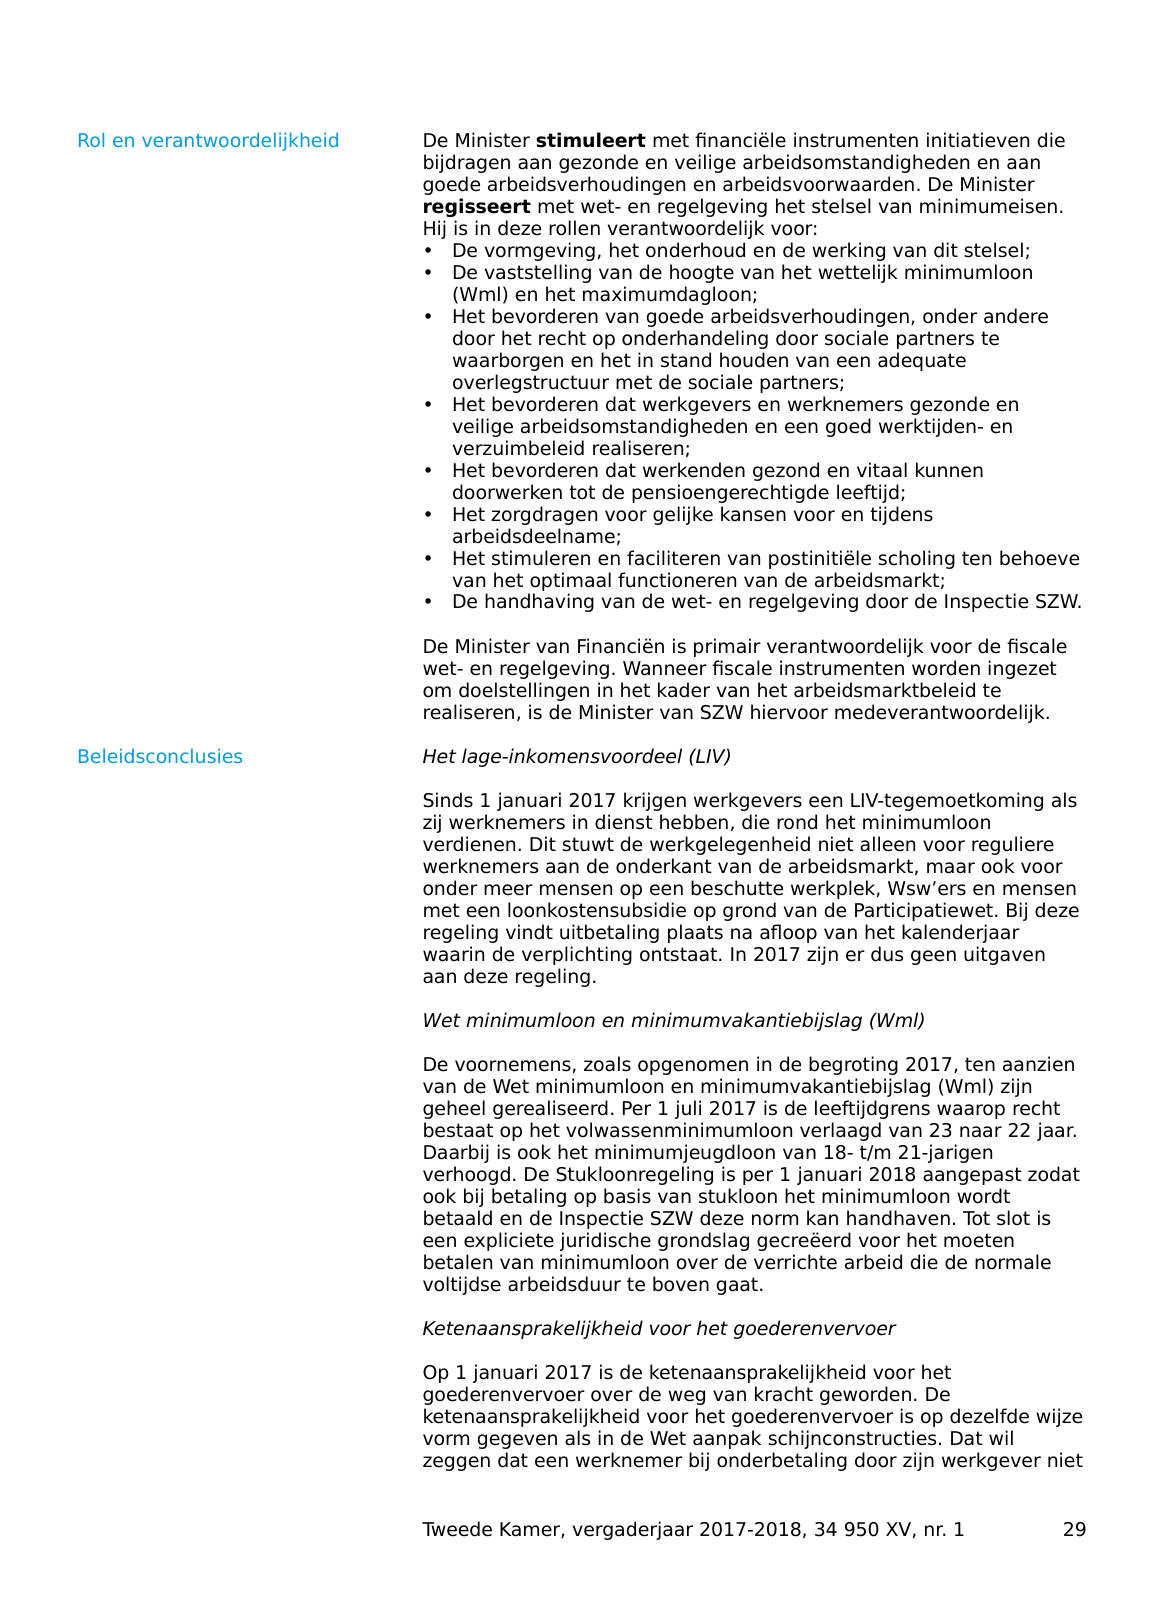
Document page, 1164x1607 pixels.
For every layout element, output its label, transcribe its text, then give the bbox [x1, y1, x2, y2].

subtitle Het lage-inkomensvoordeel (LIV) [422, 746, 1087, 768]
text • De handhaving van de wet- en regelgeving door de Inspectie SZW. [422, 591, 1087, 613]
text Beleidsconclusies [77, 746, 399, 768]
text • Het stimuleren en faciliteren van postinitiële scholing ten behoeve van het optimaal functioneren van de arbeidsmarkt; [422, 547, 1087, 591]
text Sinds 1 januari 2017 krijgen werkgevers een LIV-tegemoetkoming als zij werknemers in dienst hebben, die rond het minimumloon verdienen. Dit stuwt de werkgelegenheid niet alleen voor reguliere werknemers aan de onderkant van de arbeidsmarkt, maar ook voor onder meer mensen op een beschutte werkplek, Wsw’ers en mensen met een loonkostensubsidie op grond van de Participatiewet. Bij deze regeling vindt uitbetaling plaats na afloop van het kalenderjaar waarin de verplichting ontstaat. In 2017 zijn er dus geen uitgaven aan deze regeling. [422, 790, 1087, 988]
text • Het bevorderen dat werkgevers en werknemers gezonde en veilige arbeidsomstandigheden en een goed werktijden- en verzuimbeleid realiseren; [422, 394, 1087, 459]
text • Het bevorderen dat werkenden gezond en vitaal kunnen doorwerken tot de pensioengerechtigde leeftijd; [422, 459, 1087, 503]
text • Het zorgdragen voor gelijke kansen voor en tijdens arbeidsdeelname; [422, 503, 1087, 547]
text De Minister stimuleert met financiële instrumenten initiatieven die bijdragen aan gezonde en veilige arbeidsomstandigheden en aan goede arbeidsverhoudingen en arbeidsvoorwaarden. De Minister regisseert met wet- en regelgeving het stelsel van minimumeisen. Hij is in deze rollen verantwoordelijk voor: [422, 130, 1087, 240]
subtitle Ketenaansprakelijkheid voor het goederenvervoer [422, 1318, 1087, 1340]
subtitle Wet minimumloon en minimumvakantiebijslag (Wml) [422, 1010, 1087, 1032]
text • De vormgeving, het onderhoud en de werking van dit stelsel; [422, 240, 1087, 262]
text • De vaststelling van de hoogte van het wettelijk minimumloon (Wml) en het maximumdagloon; [422, 262, 1087, 306]
text Rol en verantwoordelijkheid [77, 130, 399, 152]
text De Minister van Financiën is primair verantwoordelijk voor de fiscale wet- en regelgeving. Wanneer fiscale instrumenten worden ingezet om doelstellingen in het kader van het arbeidsmarktbeleid te realiseren, is de Minister van SZW hiervoor medeverantwoordelijk. [422, 636, 1087, 723]
text De voornemens, zoals opgenomen in de begroting 2017, ten aanzien van de Wet minimumloon en minimumvakantiebijslag (Wml) zijn geheel gerealiseerd. Per 1 juli 2017 is de leeftijdgrens waarop recht bestaat op het volwassenminimumloon verlaagd van 23 naar 22 jaar. Daarbij is ook het minimumjeugdloon van 18- t/m 21-jarigen verhoogd. De Stukloonregeling is per 1 januari 2018 aangepast zodat ook bij betaling op basis van stukloon het minimumloon wordt betaald en de Inspectie SZW deze norm kan handhaven. Tot slot is een expliciete juridische grondslag gecreëerd voor het moeten betalen van minimumloon over de verrichte arbeid die de normale voltijdse arbeidsduur te boven gaat. [422, 1054, 1087, 1296]
text Op 1 januari 2017 is de ketenaansprakelijkheid voor het goederenvervoer over de weg van kracht geworden. De ketenaansprakelijkheid voor het goederenvervoer is op dezelfde wijze vorm gegeven als in de Wet aanpak schijnconstructies. Dat wil zeggen dat een werknemer bij onderbetaling door zijn werkgever niet [422, 1362, 1087, 1472]
subtitle [77, 768, 399, 776]
text • Het bevorderen van goede arbeidsverhoudingen, onder andere door het recht op onderhandeling door sociale partners te waarborgen en het in stand houden van een adequate overlegstructuur met de sociale partners; [422, 306, 1087, 394]
